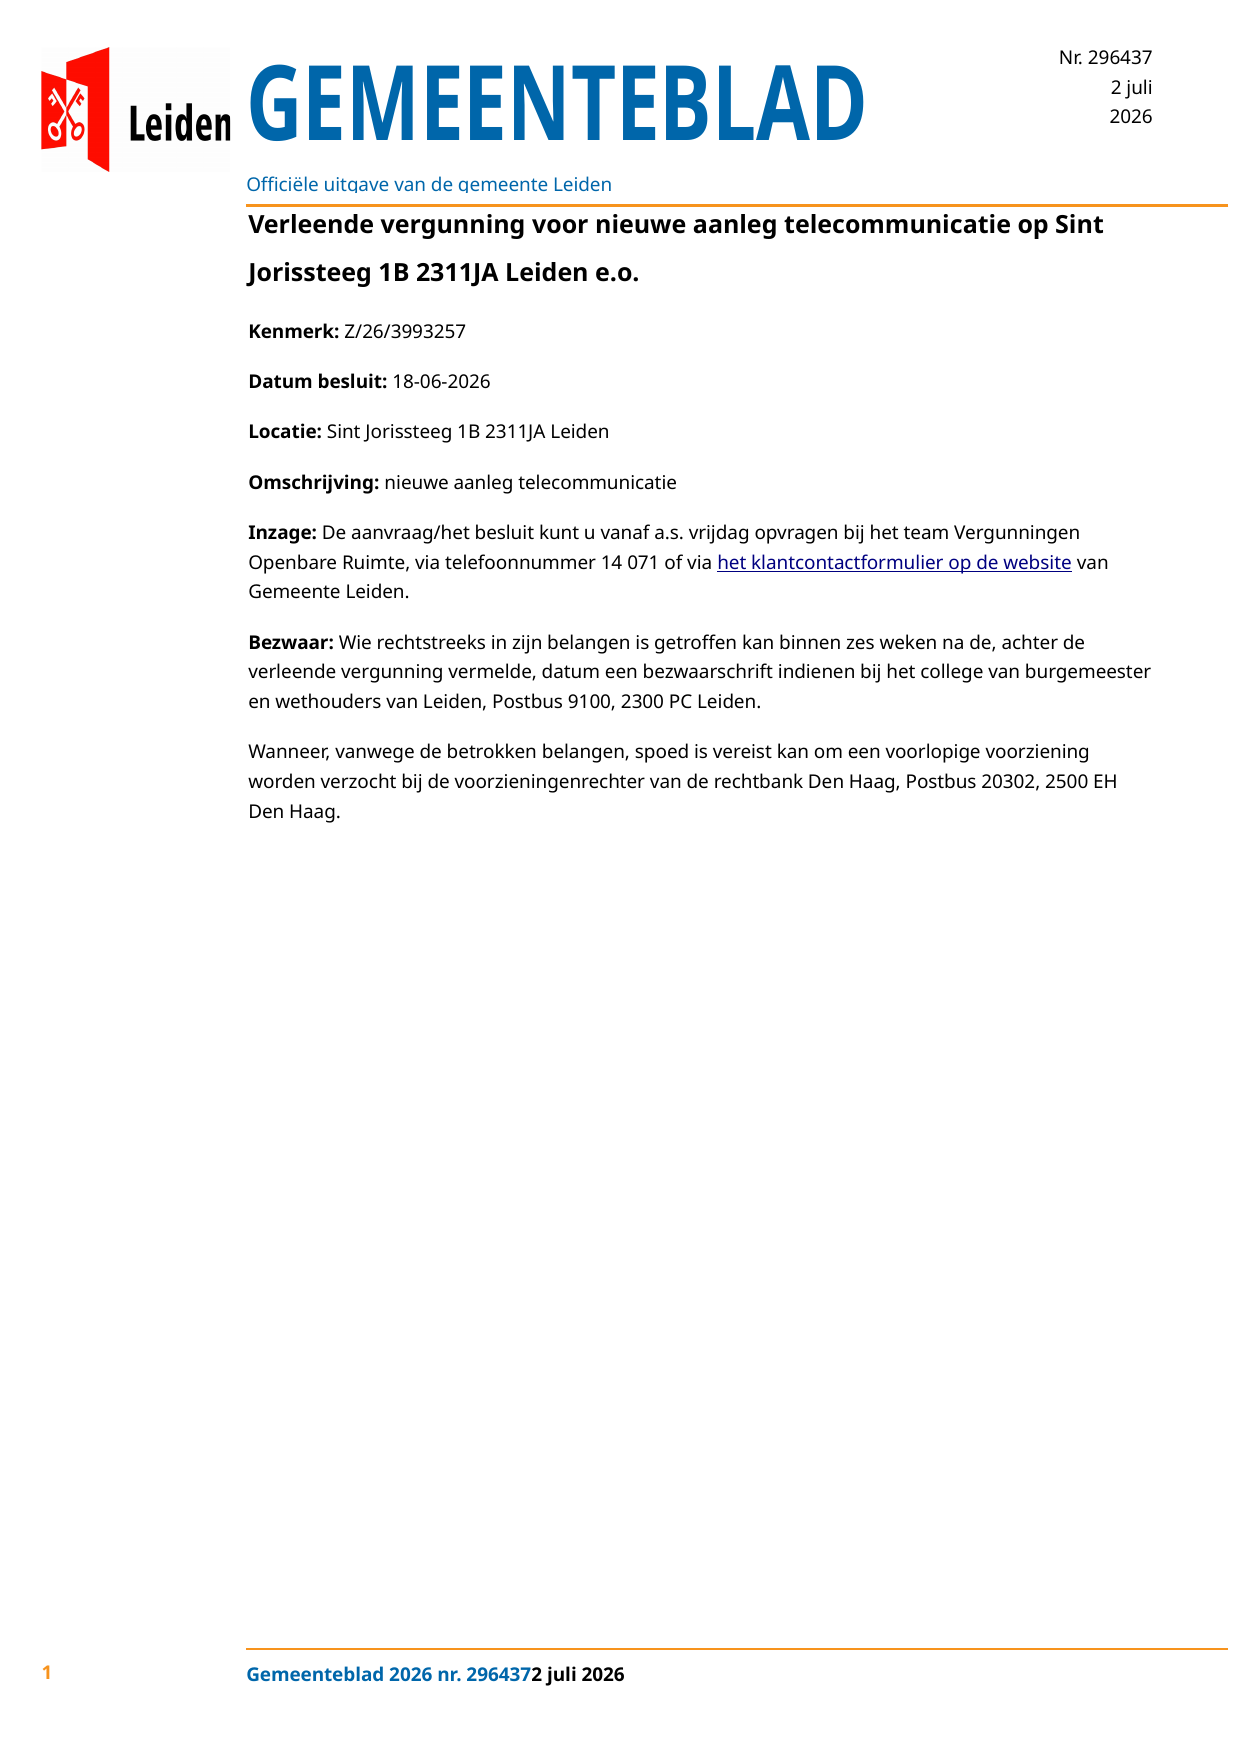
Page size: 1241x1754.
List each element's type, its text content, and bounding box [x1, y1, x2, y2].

text Datum besluit: 18-06-2026 [248, 368, 1152, 394]
text Inzage: De aanvraag/het besluit kunt u vanaf a.s. vrijdag opvragen bij het team Vergunningen Openbare Ruimte, via telefoonnummer 14 071 of via het klantcontactformulier op de website van Gemeente Leiden. [248, 519, 1152, 604]
text Kenmerk: Z/26/3993257 [248, 318, 1152, 344]
text Locatie: Sint Jorissteeg 1B 2311JA Leiden [248, 419, 1152, 444]
text Wanneer, vanwege de betrokken belangen, spoed is vereist kan om een voorlopige voorziening worden verzocht bij de voorzieningenrechter van de rechtbank Den Haag, Postbus 20302, 2500 EH Den Haag. [248, 739, 1152, 824]
text Omschrijving: nieuwe aanleg telecommunicatie [248, 469, 1152, 495]
text Bezwaar: Wie rechtstreeks in zijn belangen is getroffen kan binnen zes weken na de, achter de verleende vergunning vermelde, datum een bezwaarschrift indienen bij het college van burgemeester en wethouders van Leiden, Postbus 9100, 2300 PC Leiden. [248, 629, 1152, 714]
text Verleende vergunning voor nieuwe aanleg telecommunicatie op Sint Jorissteeg 1B 2311JA Leiden e.o. [248, 207, 1152, 288]
picture [41, 47, 231, 172]
